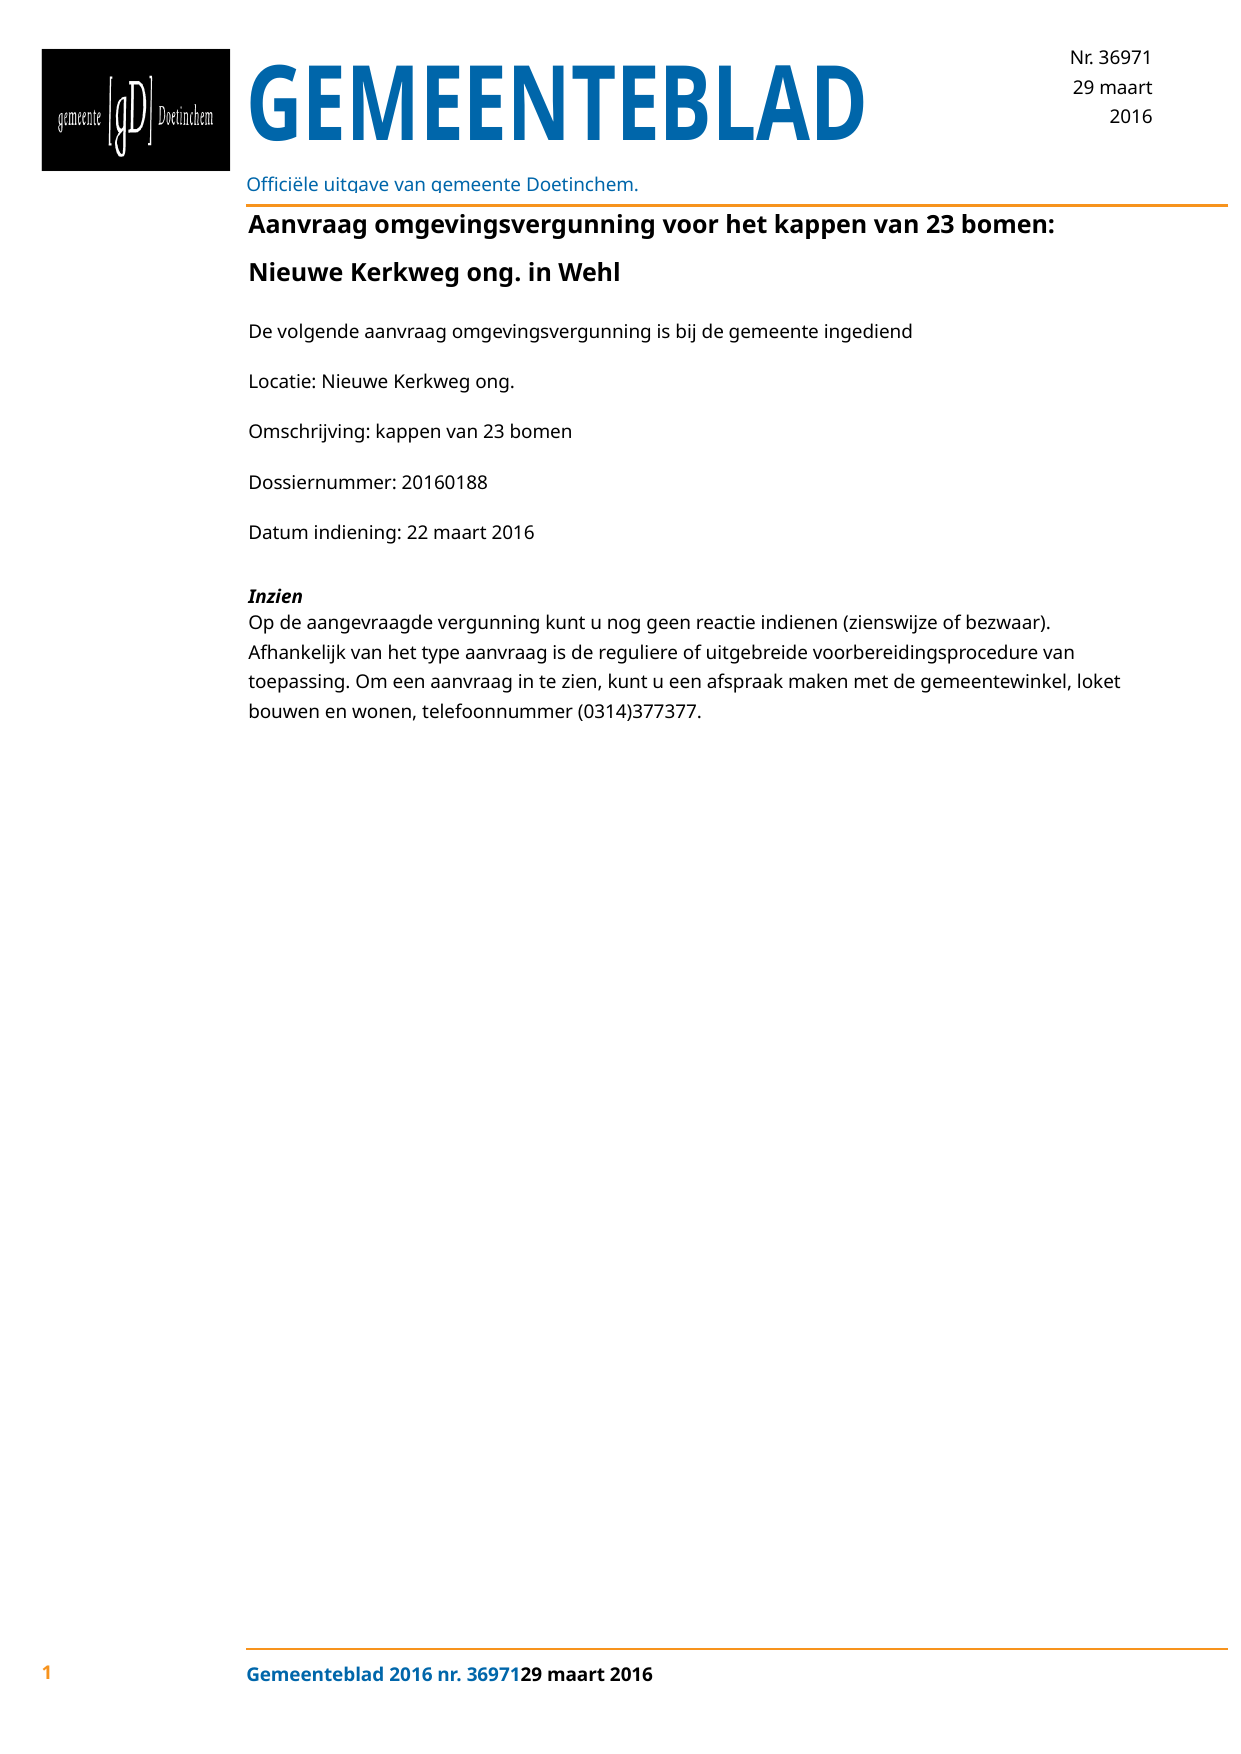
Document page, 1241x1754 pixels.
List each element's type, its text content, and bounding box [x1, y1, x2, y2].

text Dossiernummer: 20160188 [248, 469, 1152, 495]
picture [41, 47, 231, 172]
text De volgende aanvraag omgevingsvergunning is bij de gemeente ingediend [248, 318, 1152, 344]
text Locatie: Nieuwe Kerkweg ong. [248, 368, 1152, 394]
text Op de aangevraagde vergunning kunt u nog geen reactie indienen (zienswijze of bezwaar). Afhankelijk van het type aanvraag is de reguliere of uitgebreide voorbereidingsprocedure van toepassing. Om een aanvraag in te zien, kunt u een afspraak maken met de gemeentewinkel, loket bouwen en wonen, telefoonnummer (0314)377377. [248, 609, 1152, 724]
text Inzien [248, 583, 1152, 609]
text Omschrijving: kappen van 23 bomen [248, 419, 1152, 444]
text Aanvraag omgevingsvergunning voor het kappen van 23 bomen: Nieuwe Kerkweg ong. in Wehl [248, 207, 1152, 288]
text Datum indiening: 22 maart 2016 [248, 519, 1152, 545]
